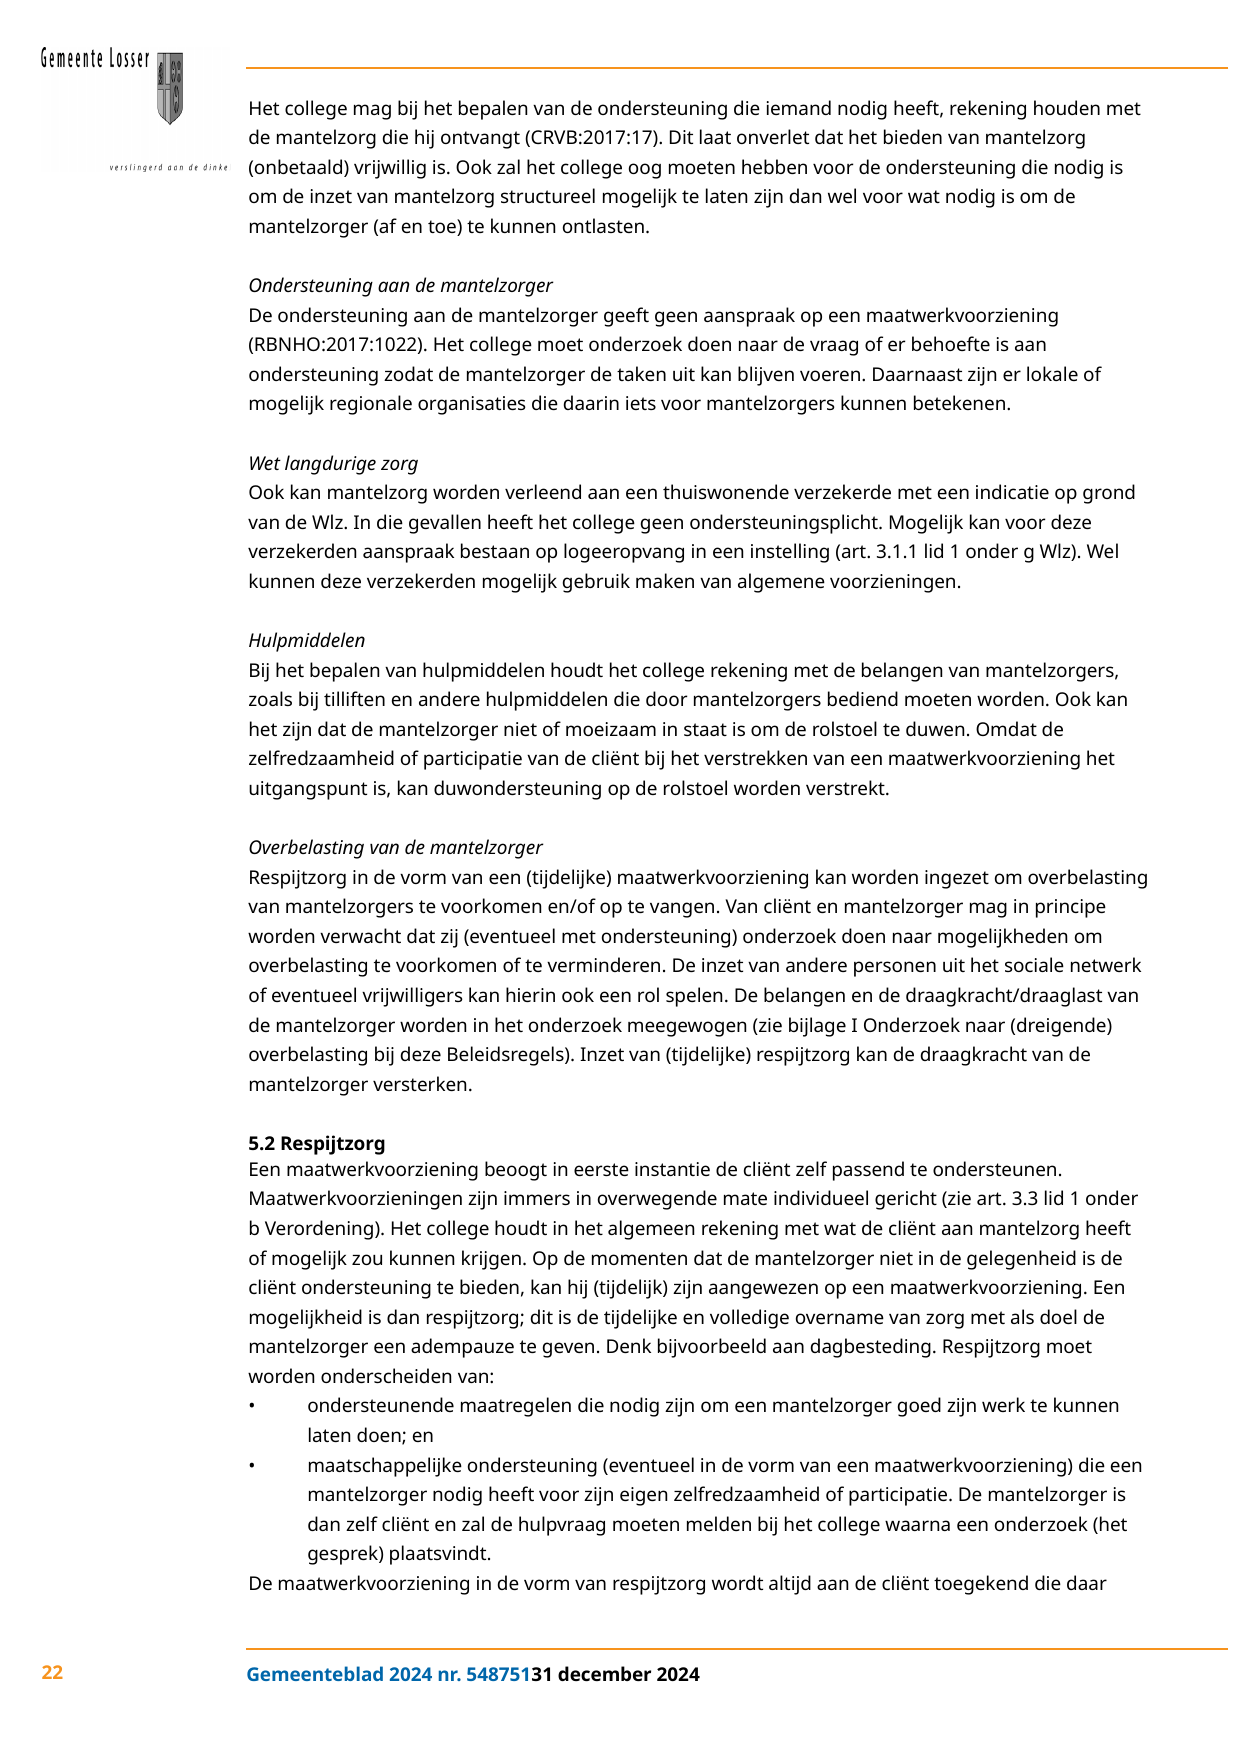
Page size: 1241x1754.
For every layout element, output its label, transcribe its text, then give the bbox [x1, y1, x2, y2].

text De maatwerkvoorziening in de vorm van respijtzorg wordt altijd aan de cliënt toegekend die daar [248, 1570, 1152, 1596]
text De ondersteuning aan de mantelzorger geeft geen aanspraak op een maatwerkvoorziening (RBNHO:2017:1022). Het college moet onderzoek doen naar de vraag of er behoefte is aan ondersteuning zodat de mantelzorger de taken uit kan blijven voeren. Daarnaast zijn er lokale of mogelijk regionale organisaties die daarin iets voor mantelzorgers kunnen betekenen. [248, 302, 1152, 416]
text Overbelasting van de mantelzorger [248, 834, 1152, 860]
text Wet langdurige zorg [248, 450, 1152, 476]
text 5.2 Respijtzorg [248, 1130, 1152, 1156]
text Een maatwerkvoorziening beoogt in eerste instantie de cliënt zelf passend te ondersteunen. Maatwerkvoorzieningen zijn immers in overwegende mate individueel gericht (zie art. 3.3 lid 1 onder b Verordening). Het college houdt in het algemeen rekening met wat de cliënt aan mantelzorg heeft of mogelijk zou kunnen krijgen. Op de momenten dat de mantelzorger niet in de gelegenheid is de cliënt ondersteuning te bieden, kan hij (tijdelijk) zijn aangewezen op een maatwerkvoorziening. Een mogelijkheid is dan respijtzorg; dit is de tijdelijke en volledige overname van zorg met als doel de mantelzorger een adempauze te geven. Denk bijvoorbeeld aan dagbesteding. Respijtzorg moet worden onderscheiden van: [248, 1156, 1152, 1389]
list maatschappelijke ondersteuning (eventueel in de vorm van een maatwerkvoorziening) die een mantelzorger nodig heeft voor zijn eigen zelfredzaamheid of participatie. De mantelzorger is dan zelf cliënt en zal de hulpvraag moeten melden bij het college waarna een onderzoek (het gesprek) plaatsvindt. [248, 1452, 1152, 1566]
text Het college mag bij het bepalen van de ondersteuning die iemand nodig heeft, rekening houden met de mantelzorg die hij ontvangt (CRVB:2017:17). Dit laat onverlet dat het bieden van mantelzorg (onbetaald) vrijwillig is. Ook zal het college oog moeten hebben voor de ondersteuning die nodig is om de inzet van mantelzorg structureel mogelijk te laten zijn dan wel voor wat nodig is om de mantelzorger (af en toe) te kunnen ontlasten. [248, 95, 1152, 239]
picture [41, 47, 231, 172]
text Ondersteuning aan de mantelzorger [248, 272, 1152, 298]
text Respijtzorg in de vorm van een (tijdelijke) maatwerkvoorziening kan worden ingezet om overbelasting van mantelzorgers te voorkomen en/of op te vangen. Van cliënt en mantelzorger mag in principe worden verwacht dat zij (eventueel met ondersteuning) onderzoek doen naar mogelijkheden om overbelasting te voorkomen of te verminderen. De inzet van andere personen uit het sociale netwerk of eventueel vrijwilligers kan hierin ook een rol spelen. De belangen en de draagkracht/draaglast van de mantelzorger worden in het onderzoek meegewogen (zie bijlage I Onderzoek naar (dreigende) overbelasting bij deze Beleidsregels). Inzet van (tijdelijke) respijtzorg kan de draagkracht van de mantelzorger versterken. [248, 864, 1152, 1097]
text Bij het bepalen van hulpmiddelen houdt het college rekening met de belangen van mantelzorgers, zoals bij tilliften en andere hulpmiddelen die door mantelzorgers bediend moeten worden. Ook kan het zijn dat de mantelzorger niet of moeizaam in staat is om de rolstoel te duwen. Omdat de zelfredzaamheid of participatie van de cliënt bij het verstrekken van een maatwerkvoorziening het uitgangspunt is, kan duwondersteuning op de rolstoel worden verstrekt. [248, 657, 1152, 801]
text Hulpmiddelen [248, 627, 1152, 653]
text Ook kan mantelzorg worden verleend aan een thuiswonende verzekerde met een indicatie op grond van de Wlz. In die gevallen heeft het college geen ondersteuningsplicht. Mogelijk kan voor deze verzekerden aanspraak bestaan op logeeropvang in een instelling (art. 3.1.1 lid 1 onder g Wlz). Wel kunnen deze verzekerden mogelijk gebruik maken van algemene voorzieningen. [248, 479, 1152, 594]
list ondersteunende maatregelen die nodig zijn om een mantelzorger goed zijn werk te kunnen laten doen; en [248, 1393, 1152, 1448]
